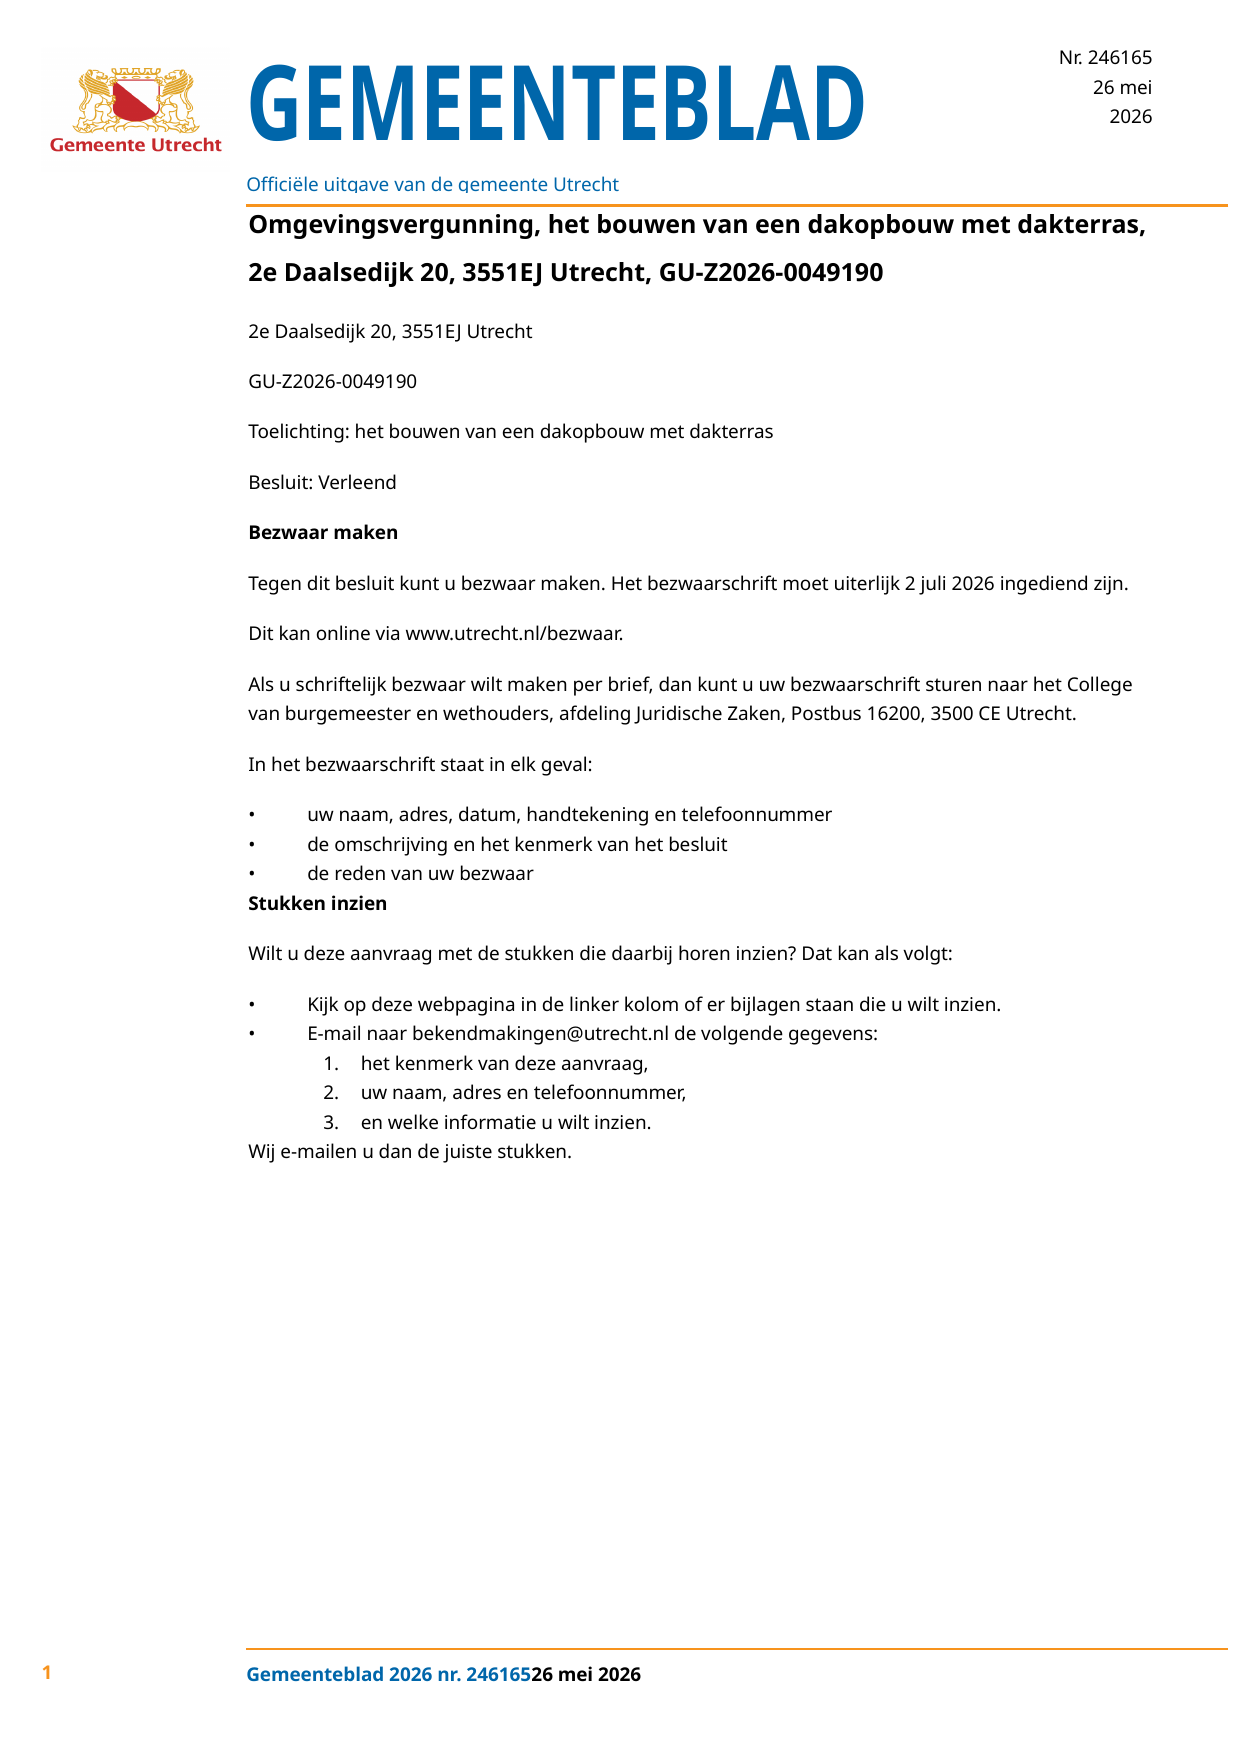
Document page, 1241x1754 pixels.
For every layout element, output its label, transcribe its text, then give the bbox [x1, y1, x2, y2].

list de omschrijving en het kenmerk van het besluit [248, 831, 1152, 857]
list uw naam, adres, datum, handtekening en telefoonnummer [248, 801, 1152, 827]
text In het bezwaarschrift staat in elk geval: [248, 751, 1152, 777]
text Tegen dit besluit kunt u bezwaar maken. Het bezwaarschrift moet uiterlijk 2 juli 2026 ingediend zijn. [248, 570, 1152, 596]
text Toelichting: het bouwen van een dakopbouw met dakterras [248, 419, 1152, 444]
list E-mail naar bekendmakingen@utrecht.nl de volgende gegevens: [248, 1020, 1152, 1046]
text Bezwaar maken [248, 519, 1152, 545]
list Kijk op deze webpagina in de linker kolom of er bijlagen staan die u wilt inzien. [248, 991, 1152, 1017]
text Als u schriftelijk bezwaar wilt maken per brief, dan kunt u uw bezwaarschrift sturen naar het College van burgemeester en wethouders, afdeling Juridische Zaken, Postbus 16200, 3500 CE Utrecht. [248, 671, 1152, 726]
list het kenmerk van deze aanvraag, [323, 1050, 1152, 1076]
picture [41, 47, 231, 172]
text Wij e-mailen u dan de juiste stukken. [248, 1139, 1152, 1164]
list uw naam, adres en telefoonnummer, [323, 1079, 1152, 1105]
text Stukken inzien [248, 890, 1152, 916]
text 2e Daalsedijk 20, 3551EJ Utrecht [248, 318, 1152, 344]
text Besluit: Verleend [248, 469, 1152, 495]
text GU-Z2026-0049190 [248, 368, 1152, 394]
text Dit kan online via www.utrecht.nl/bezwaar. [248, 620, 1152, 646]
list en welke informatie u wilt inzien. [323, 1109, 1152, 1135]
text Omgevingsvergunning, het bouwen van een dakopbouw met dakterras, 2e Daalsedijk 20, 3551EJ Utrecht, GU-Z2026-0049190 [248, 207, 1152, 288]
list de reden van uw bezwaar [248, 860, 1152, 886]
text Wilt u deze aanvraag met de stukken die daarbij horen inzien? Dat kan als volgt: [248, 940, 1152, 966]
